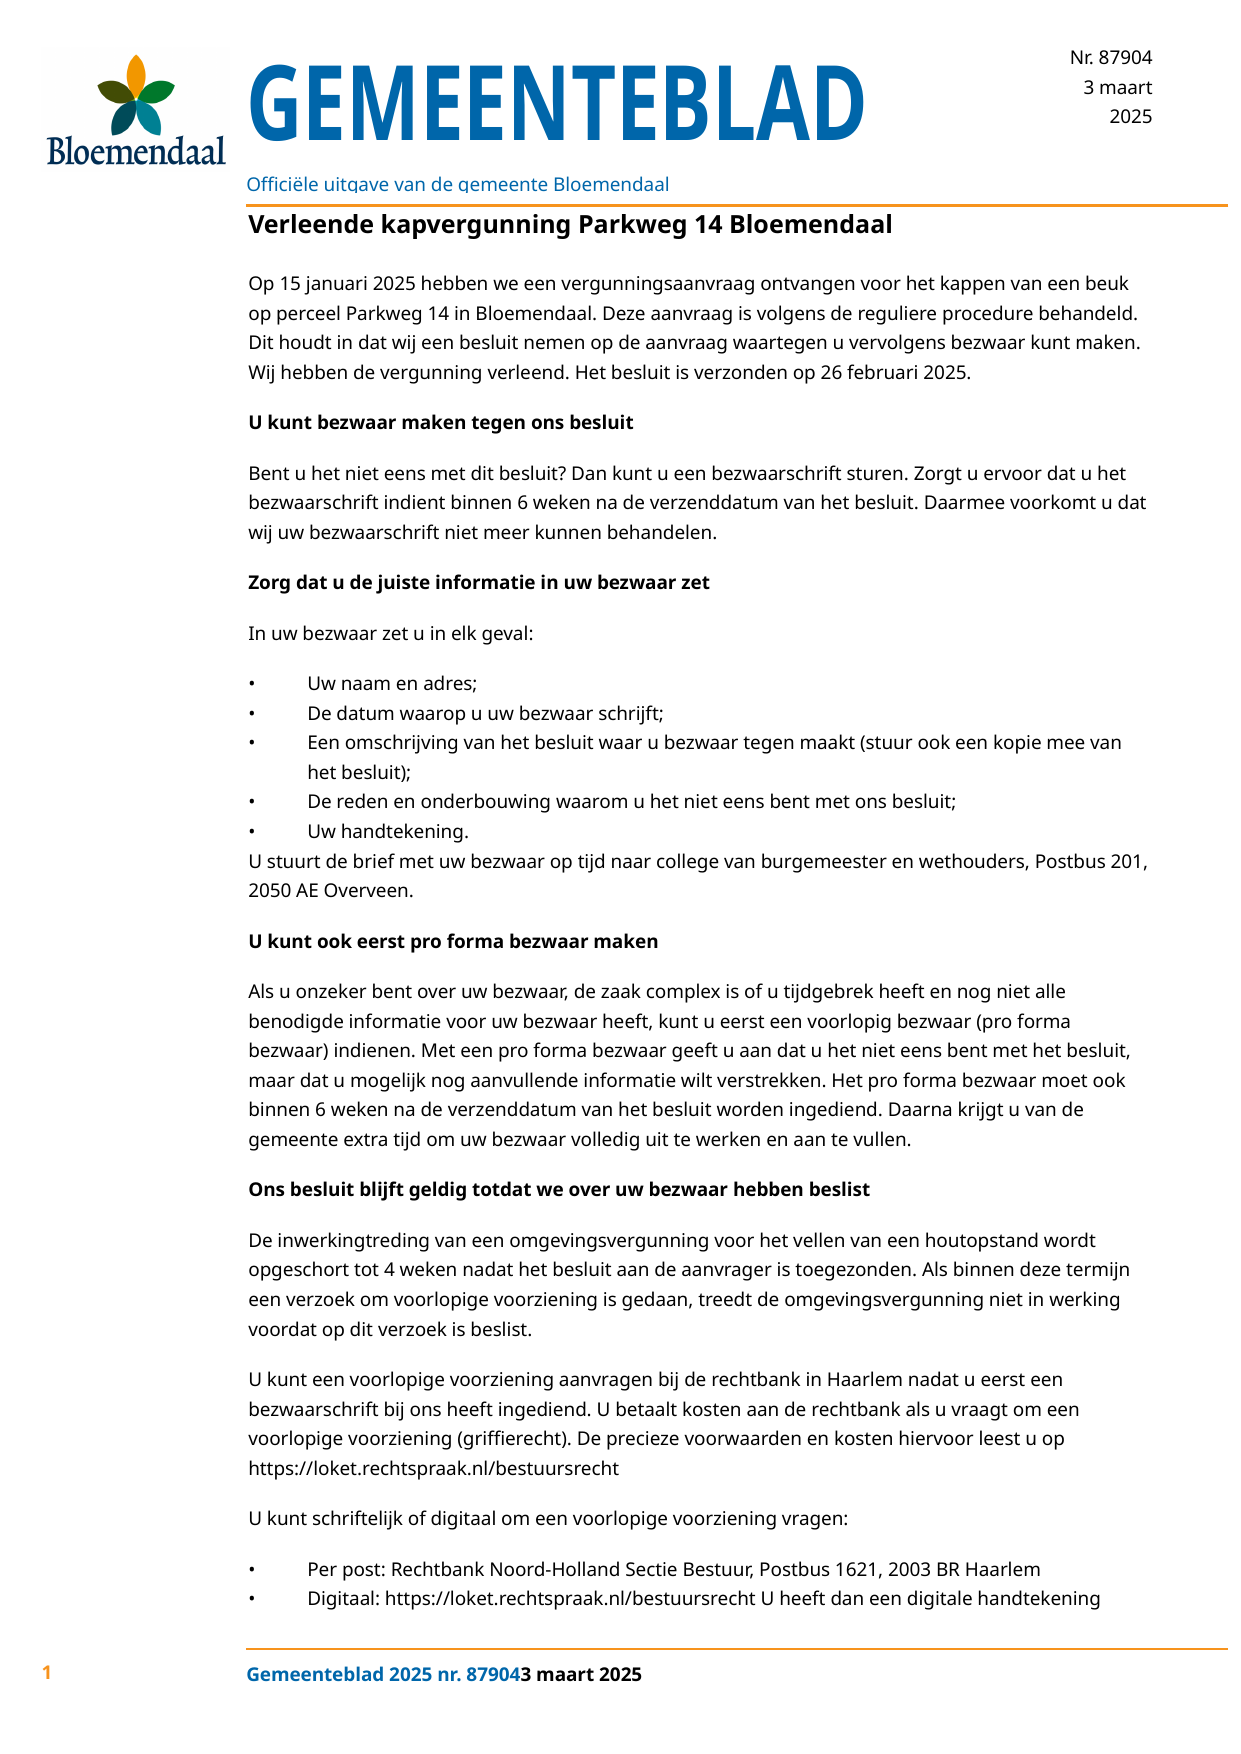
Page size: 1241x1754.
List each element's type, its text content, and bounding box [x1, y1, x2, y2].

list Uw handtekening. [248, 818, 1152, 844]
list Per post: Rechtbank Noord-Holland Sectie Bestuur, Postbus 1621, 2003 BR Haarlem [248, 1556, 1152, 1581]
text In uw bezwaar zet u in elk geval: [248, 620, 1152, 646]
text U kunt een voorlopige voorziening aanvragen bij de rechtbank in Haarlem nadat u eerst een bezwaarschrift bij ons heeft ingediend. U betaalt kosten aan de rechtbank als u vraagt om een voorlopige voorziening (griffierecht). De precieze voorwaarden en kosten hiervoor leest u op https://loket.rechtspraak.nl/bestuursrecht [248, 1366, 1152, 1481]
picture [41, 47, 231, 172]
text Ons besluit blijft geldig totdat we over uw bezwaar hebben beslist [248, 1177, 1152, 1202]
list Digitaal: https://loket.rechtspraak.nl/bestuursrecht U heeft dan een digitale handtekening [248, 1585, 1152, 1611]
list Een omschrijving van het besluit waar u bezwaar tegen maakt (stuur ook een kopie mee van het besluit); [248, 729, 1152, 785]
text Op 15 januari 2025 hebben we een vergunningsaanvraag ontvangen voor het kappen van een beuk op perceel Parkweg 14 in Bloemendaal. Deze aanvraag is volgens de reguliere procedure behandeld. Dit houdt in dat wij een besluit nemen op de aanvraag waartegen u vervolgens bezwaar kunt maken. Wij hebben de vergunning verleend. Het besluit is verzonden op 26 februari 2025. [248, 270, 1152, 385]
text U stuurt de brief met uw bezwaar op tijd naar college van burgemeester en wethouders, Postbus 201, 2050 AE Overveen. [248, 848, 1152, 903]
text De inwerkingtreding van een omgevingsvergunning voor het vellen van een houtopstand wordt opgeschort tot 4 weken nadat het besluit aan de aanvrager is toegezonden. Als binnen deze termijn een verzoek om voorlopige voorziening is gedaan, treedt de omgevingsvergunning niet in werking voordat op dit verzoek is beslist. [248, 1227, 1152, 1341]
text U kunt schriftelijk of digitaal om een voorlopige voorziening vragen: [248, 1505, 1152, 1531]
text Als u onzeker bent over uw bezwaar, de zaak complex is of u tijdgebrek heeft en nog niet alle benodigde informatie voor uw bezwaar heeft, kunt u eerst een voorlopig bezwaar (pro forma bezwaar) indienen. Met een pro forma bezwaar geeft u aan dat u het niet eens bent met het besluit, maar dat u mogelijk nog aanvullende informatie wilt verstrekken. Het pro forma bezwaar moet ook binnen 6 weken na de verzenddatum van het besluit worden ingediend. Daarna krijgt u van de gemeente extra tijd om uw bezwaar volledig uit te werken en aan te vullen. [248, 978, 1152, 1152]
text Verleende kapvergunning Parkweg 14 Bloemendaal [248, 207, 1152, 241]
list De datum waarop u uw bezwaar schrijft; [248, 700, 1152, 726]
list De reden en onderbouwing waarom u het niet eens bent met ons besluit; [248, 789, 1152, 814]
list Uw naam en adres; [248, 670, 1152, 696]
text U kunt ook eerst pro forma bezwaar maken [248, 928, 1152, 953]
text U kunt bezwaar maken tegen ons besluit [248, 409, 1152, 435]
text Bent u het niet eens met dit besluit? Dan kunt u een bezwaarschrift sturen. Zorgt u ervoor dat u het bezwaarschrift indient binnen 6 weken na de verzenddatum van het besluit. Daarmee voorkomt u dat wij uw bezwaarschrift niet meer kunnen behandelen. [248, 460, 1152, 545]
text Zorg dat u de juiste informatie in uw bezwaar zet [248, 569, 1152, 595]
